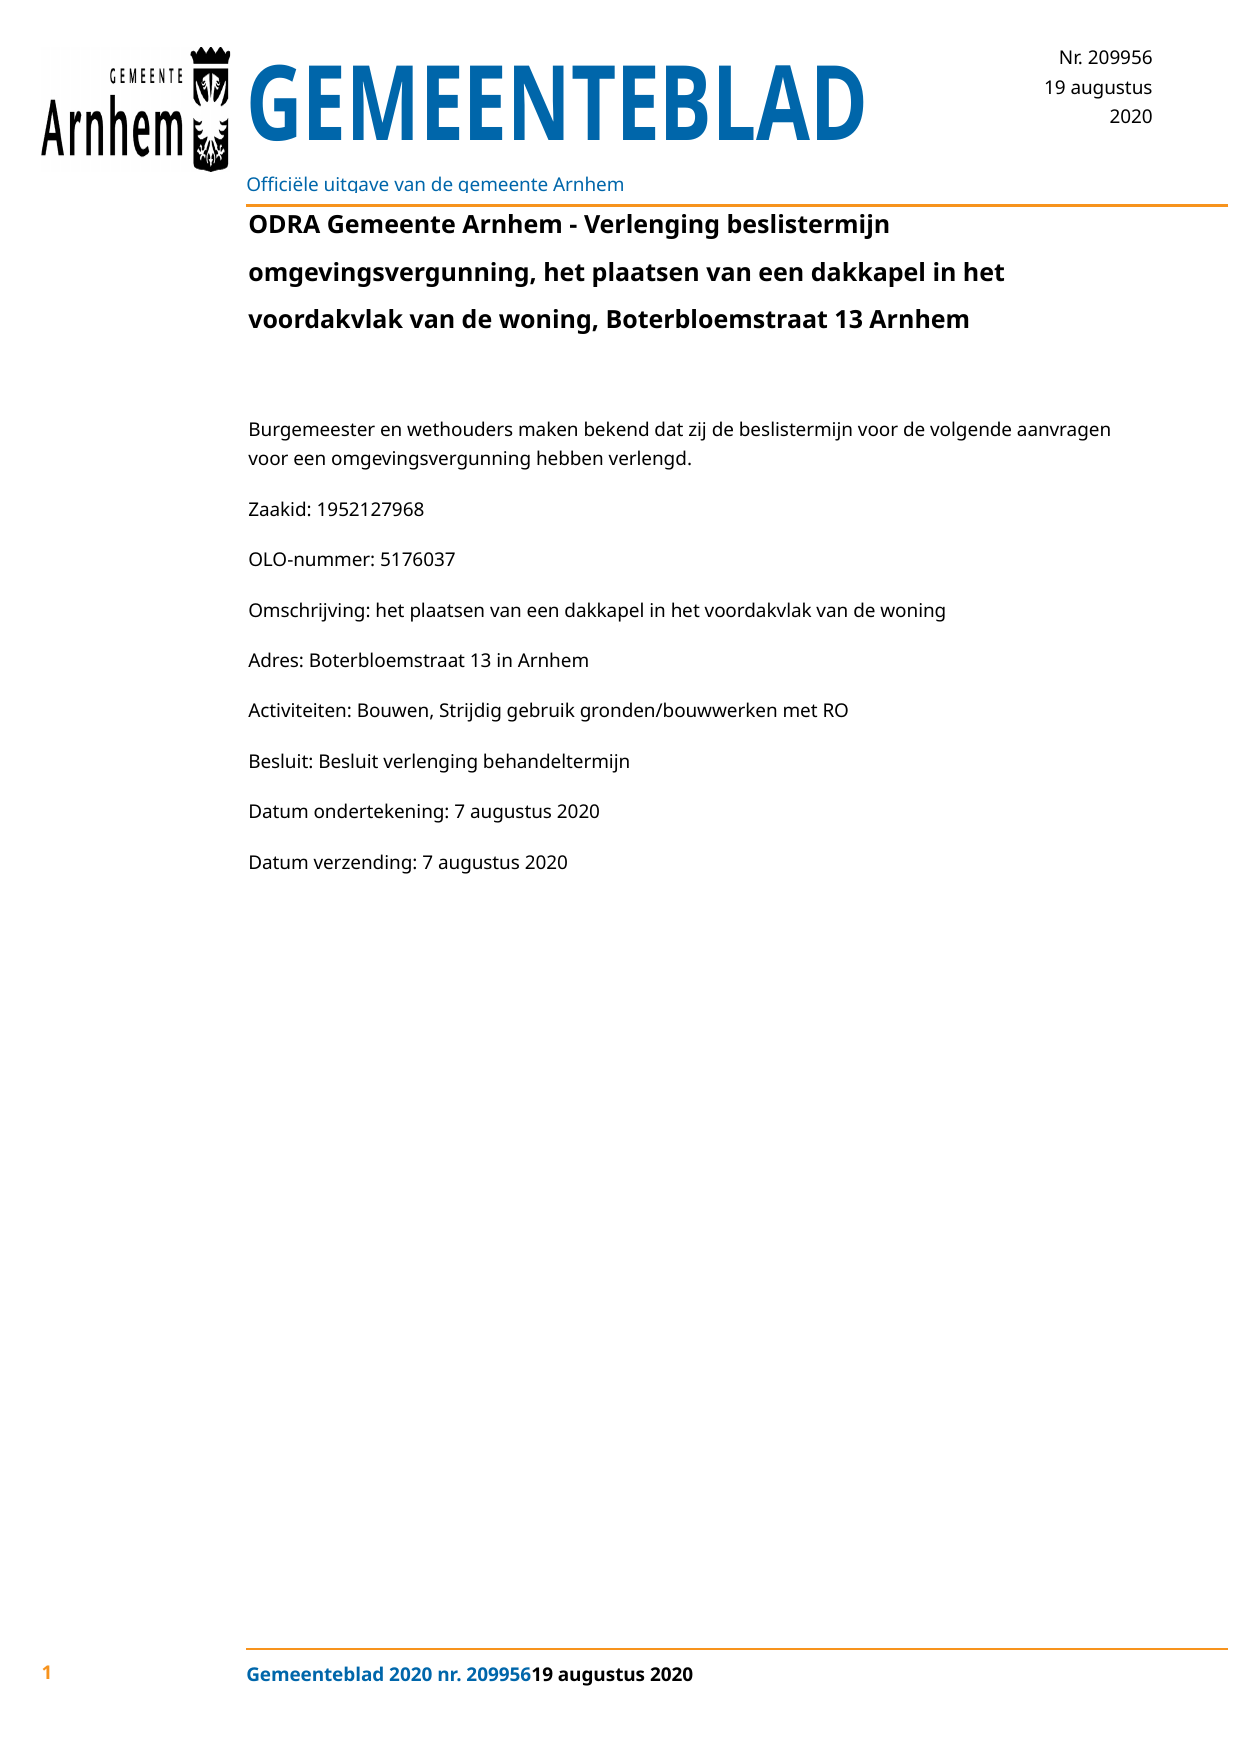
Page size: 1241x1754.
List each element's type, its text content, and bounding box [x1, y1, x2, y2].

text Burgemeester en wethouders maken bekend dat zij de beslistermijn voor de volgende aanvragen voor een omgevingsvergunning hebben verlengd. [248, 416, 1152, 471]
picture [41, 47, 231, 172]
text Omschrijving: het plaatsen van een dakkapel in het voordakvlak van de woning [248, 597, 1152, 622]
text Adres: Boterbloemstraat 13 in Arnhem [248, 647, 1152, 673]
text Datum verzending: 7 augustus 2020 [248, 849, 1152, 874]
text Zaakid: 1952127968 [248, 496, 1152, 522]
text OLO-nummer: 5176037 [248, 546, 1152, 572]
text Besluit: Besluit verlenging behandeltermijn [248, 748, 1152, 774]
text Datum ondertekening: 7 augustus 2020 [248, 798, 1152, 824]
text ODRA Gemeente Arnhem - Verlenging beslistermijn omgevingsvergunning, het plaatsen van een dakkapel in het voordakvlak van de woning, Boterbloemstraat 13 Arnhem [248, 207, 1152, 336]
text Activiteiten: Bouwen, Strijdig gebruik gronden/bouwwerken met RO [248, 698, 1152, 723]
